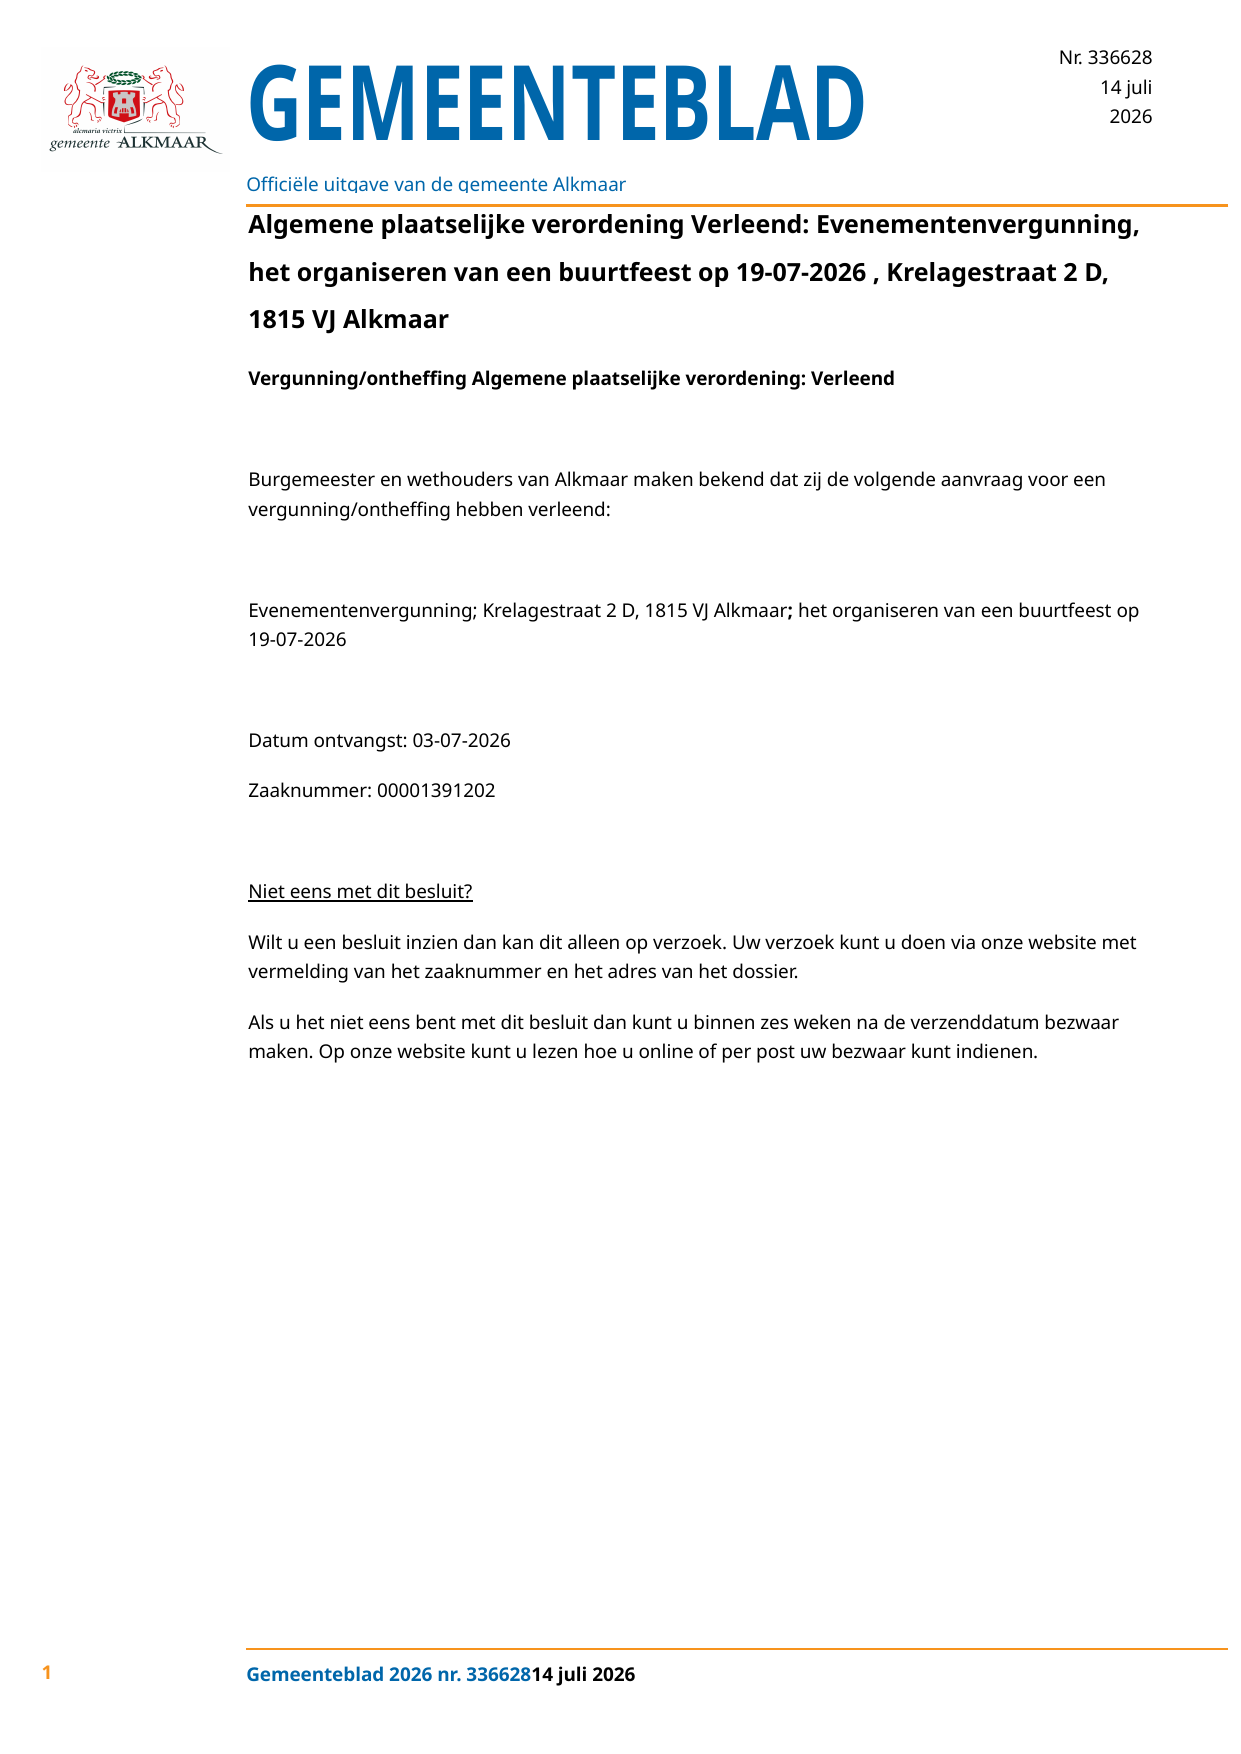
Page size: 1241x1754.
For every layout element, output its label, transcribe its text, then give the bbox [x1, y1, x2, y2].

text Zaaknummer: 00001391202 [248, 778, 1152, 803]
text Vergunning/ontheffing Algemene plaatselijke verordening: Verleend [248, 366, 1152, 391]
text Evenementenvergunning; Krelagestraat 2 D, 1815 VJ Alkmaar; het organiseren van een buurtfeest op 19-07-2026 [248, 597, 1152, 652]
text Burgemeester en wethouders van Alkmaar maken bekend dat zij de volgende aanvraag voor een vergunning/ontheffing hebben verleend: [248, 466, 1152, 522]
picture [41, 47, 231, 172]
text Als u het niet eens bent met dit besluit dan kunt u binnen zes weken na de verzenddatum bezwaar maken. Op onze website kunt u lezen hoe u online of per post uw bezwaar kunt indienen. [248, 1009, 1152, 1064]
text Wilt u een besluit inzien dan kan dit alleen op verzoek. Uw verzoek kunt u doen via onze website met vermelding van het zaaknummer en het adres van het dossier. [248, 929, 1152, 984]
text Algemene plaatselijke verordening Verleend: Evenementenvergunning, het organiseren van een buurtfeest op 19-07-2026 , Krelagestraat 2 D, 1815 VJ Alkmaar [248, 207, 1152, 336]
text Datum ontvangst: 03-07-2026 [248, 727, 1152, 753]
text Niet eens met dit besluit? [248, 878, 1152, 904]
